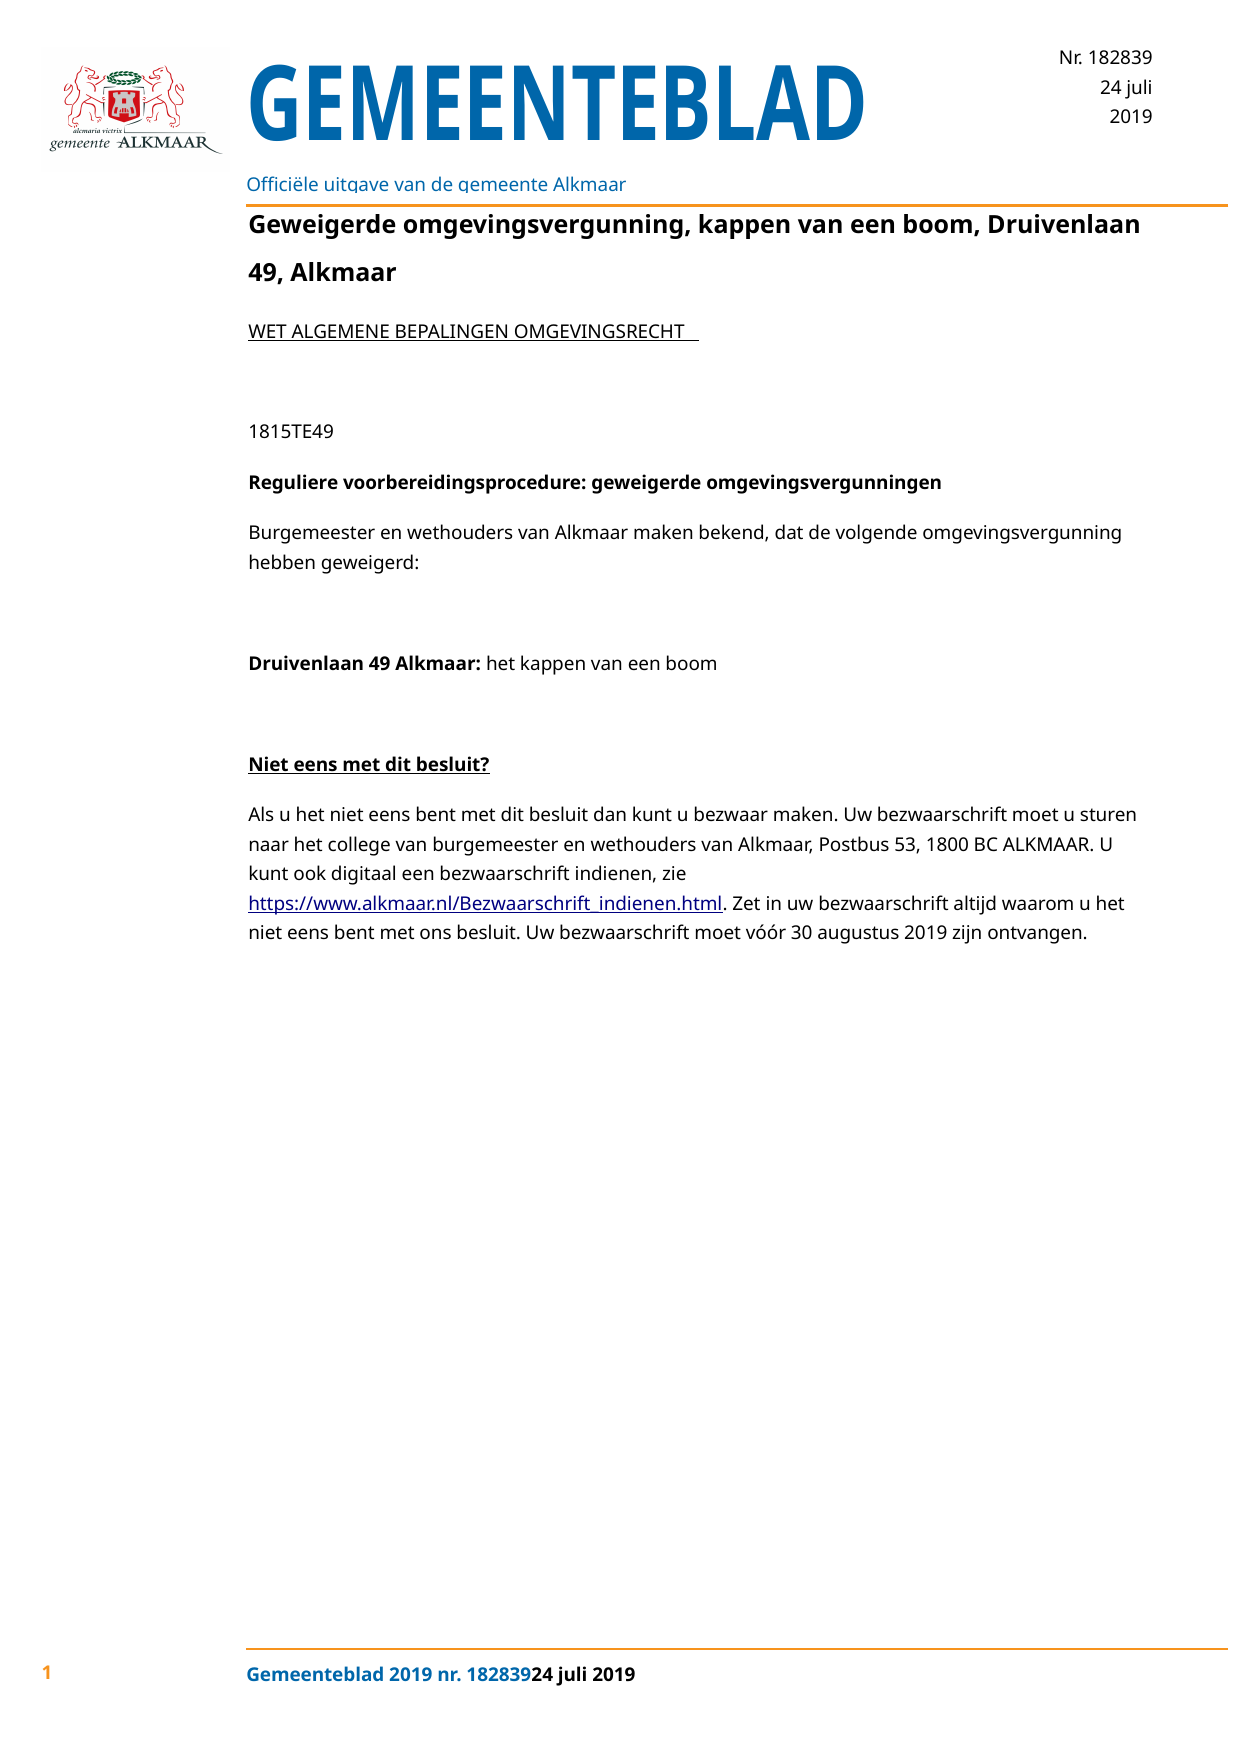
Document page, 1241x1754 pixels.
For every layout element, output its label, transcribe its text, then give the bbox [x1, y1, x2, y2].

text Als u het niet eens bent met dit besluit dan kunt u bezwaar maken. Uw bezwaarschrift moet u sturen naar het college van burgemeester en wethouders van Alkmaar, Postbus 53, 1800 BC ALKMAAR. U kunt ook digitaal een bezwaarschrift indienen, zie https://www.alkmaar.nl/Bezwaarschrift_indienen.html. Zet in uw bezwaarschrift altijd waarom u het niet eens bent met ons besluit. Uw bezwaarschrift moet vóór 30 augustus 2019 zijn ontvangen. [248, 801, 1152, 945]
text Niet eens met dit besluit? [248, 751, 1152, 777]
text Reguliere voorbereidingsprocedure: geweigerde omgevingsvergunningen [248, 469, 1152, 495]
picture [41, 47, 231, 172]
text Druivenlaan 49 Alkmaar: het kappen van een boom [248, 650, 1152, 676]
text WET ALGEMENE BEPALINGEN OMGEVINGSRECHT [248, 318, 1152, 344]
text Geweigerde omgevingsvergunning, kappen van een boom, Druivenlaan 49, Alkmaar [248, 207, 1152, 288]
text 1815TE49 [248, 419, 1152, 444]
text Burgemeester en wethouders van Alkmaar maken bekend, dat de volgende omgevingsvergunning hebben geweigerd: [248, 519, 1152, 575]
